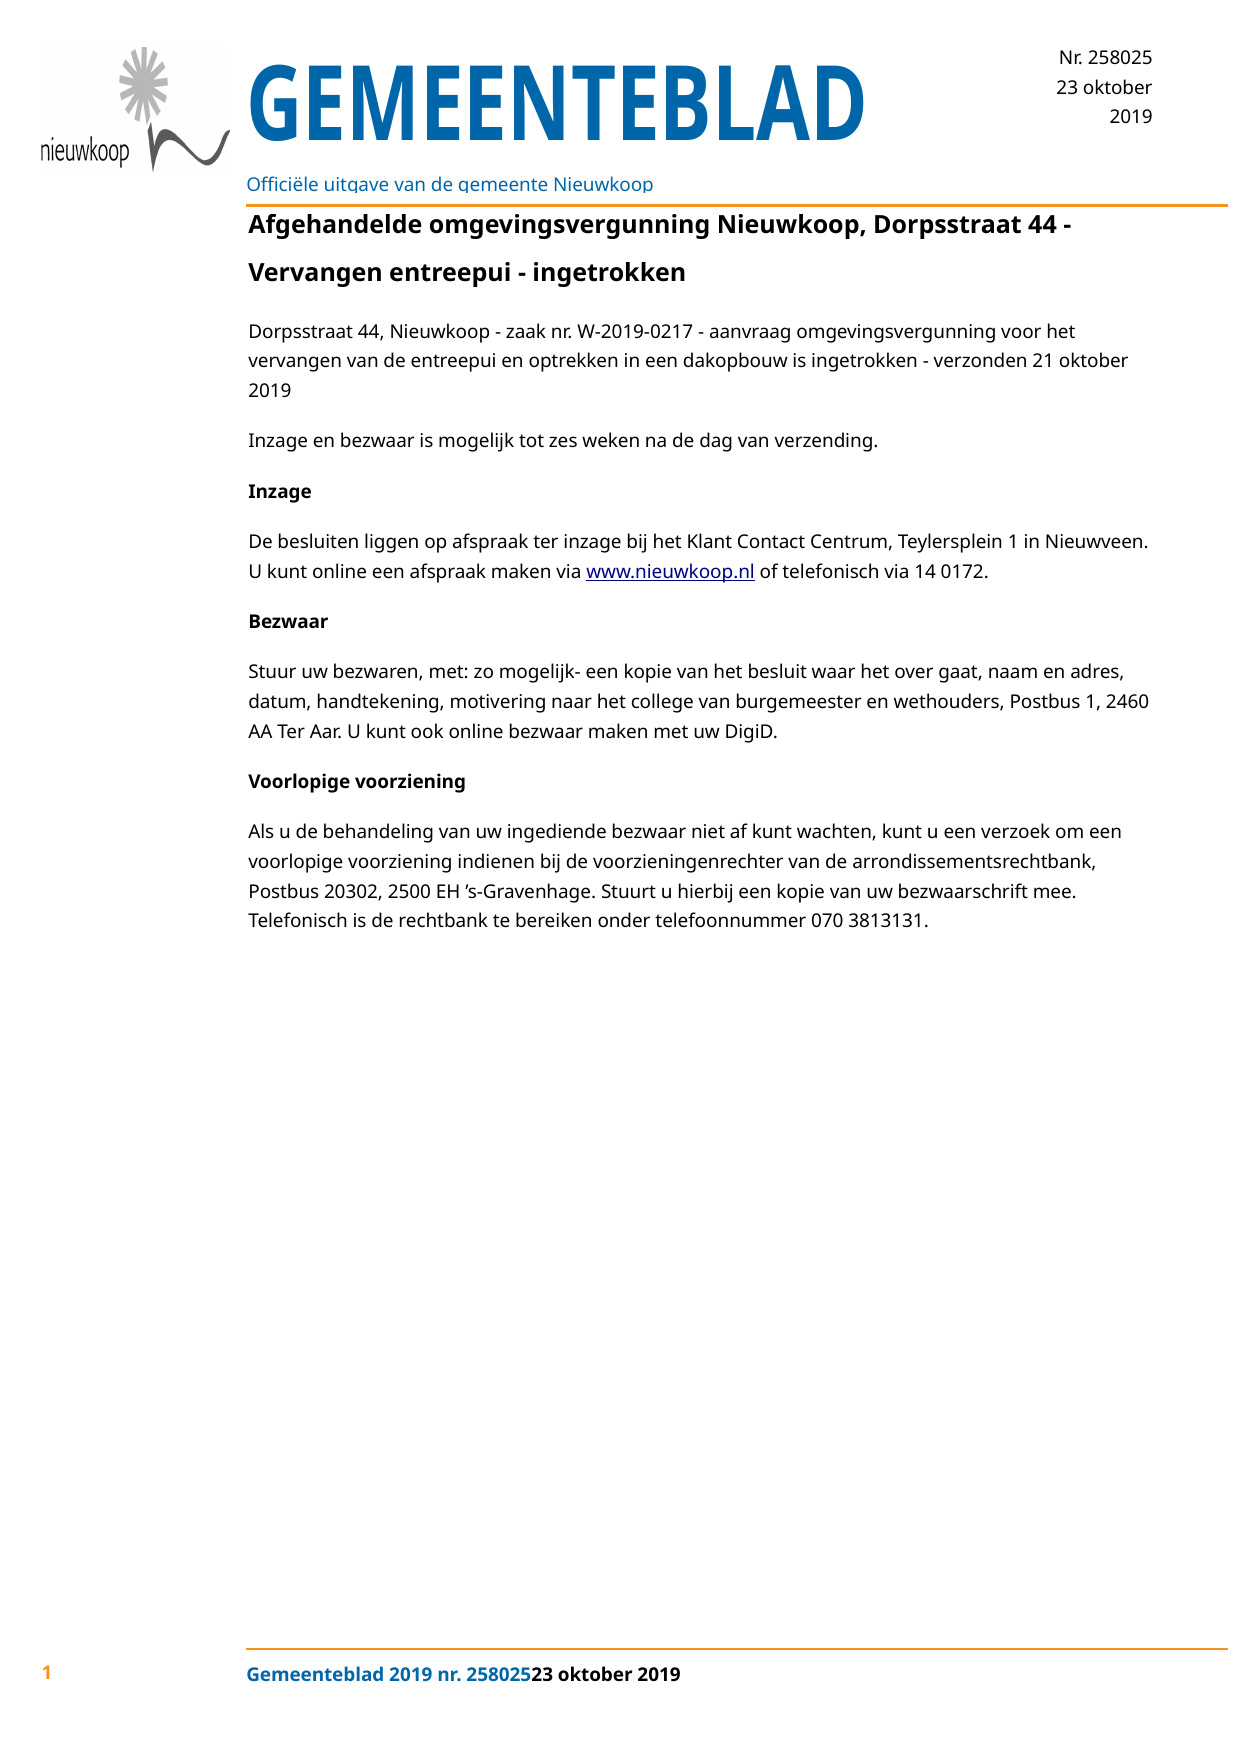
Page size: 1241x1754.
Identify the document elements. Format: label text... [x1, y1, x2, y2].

text Stuur uw bezwaren, met: zo mogelijk- een kopie van het besluit waar het over gaat, naam en adres, datum, handtekening, motivering naar het college van burgemeester en wethouders, Postbus 1, 2460 AA Ter Aar. U kunt ook online bezwaar maken met uw DigiD. [248, 659, 1152, 744]
text Inzage [248, 478, 1152, 504]
text Voorlopige voorziening [248, 768, 1152, 794]
text Inzage en bezwaar is mogelijk tot zes weken na de dag van verzending. [248, 427, 1152, 453]
text Bezwaar [248, 608, 1152, 634]
picture [41, 47, 231, 172]
text Als u de behandeling van uw ingediende bezwaar niet af kunt wachten, kunt u een verzoek om een voorlopige voorziening indienen bij de voorzieningenrechter van de arrondissementsrechtbank, Postbus 20302, 2500 EH ’s-Gravenhage. Stuurt u hierbij een kopie van uw bezwaarschrift mee. Telefonisch is de rechtbank te bereiken onder telefoonnummer 070 3813131. [248, 819, 1152, 933]
text Afgehandelde omgevingsvergunning Nieuwkoop, Dorpsstraat 44 - Vervangen entreepui - ingetrokken [248, 207, 1152, 288]
text De besluiten liggen op afspraak ter inzage bij het Klant Contact Centrum, Teylersplein 1 in Nieuwveen. U kunt online een afspraak maken via www.nieuwkoop.nl of telefonisch via 14 0172. [248, 528, 1152, 584]
text Dorpsstraat 44, Nieuwkoop - zaak nr. W-2019-0217 - aanvraag omgevingsvergunning voor het vervangen van de entreepui en optrekken in een dakopbouw is ingetrokken - verzonden 21 oktober 2019 [248, 318, 1152, 403]
